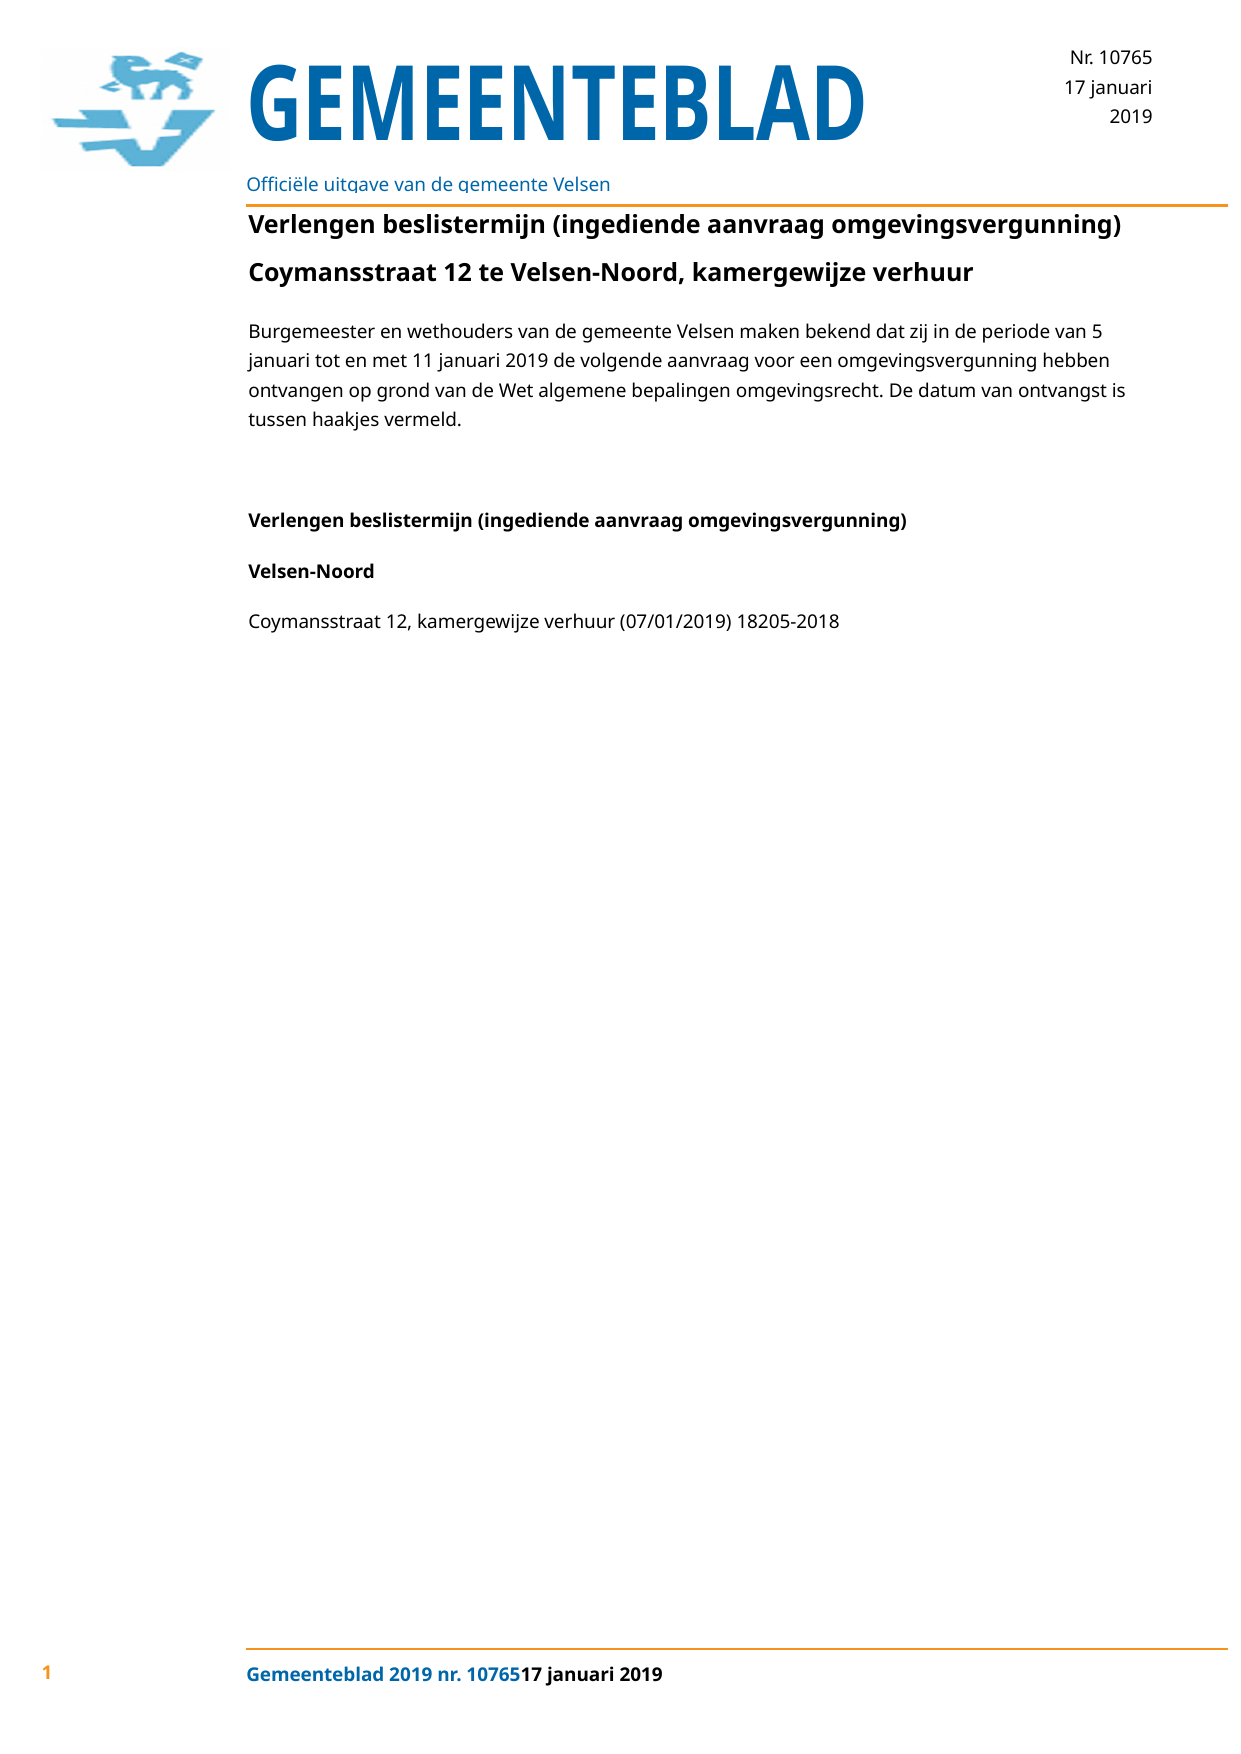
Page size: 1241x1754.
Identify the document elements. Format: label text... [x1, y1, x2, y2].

text Verlengen beslistermijn (ingediende aanvraag omgevingsvergunning) Coymansstraat 12 te Velsen-Noord, kamergewijze verhuur [248, 207, 1152, 288]
text Verlengen beslistermijn (ingediende aanvraag omgevingsvergunning) [248, 507, 1152, 533]
text Burgemeester en wethouders van de gemeente Velsen maken bekend dat zij in de periode van 5 januari tot en met 11 januari 2019 de volgende aanvraag voor een omgevingsvergunning hebben ontvangen op grond van de Wet algemene bepalingen omgevingsrecht. De datum van ontvangst is tussen haakjes vermeld. [248, 318, 1152, 432]
picture [41, 47, 231, 172]
text Velsen-Noord [248, 558, 1152, 584]
text Coymansstraat 12, kamergewijze verhuur (07/01/2019) 18205-2018 [248, 608, 1152, 634]
